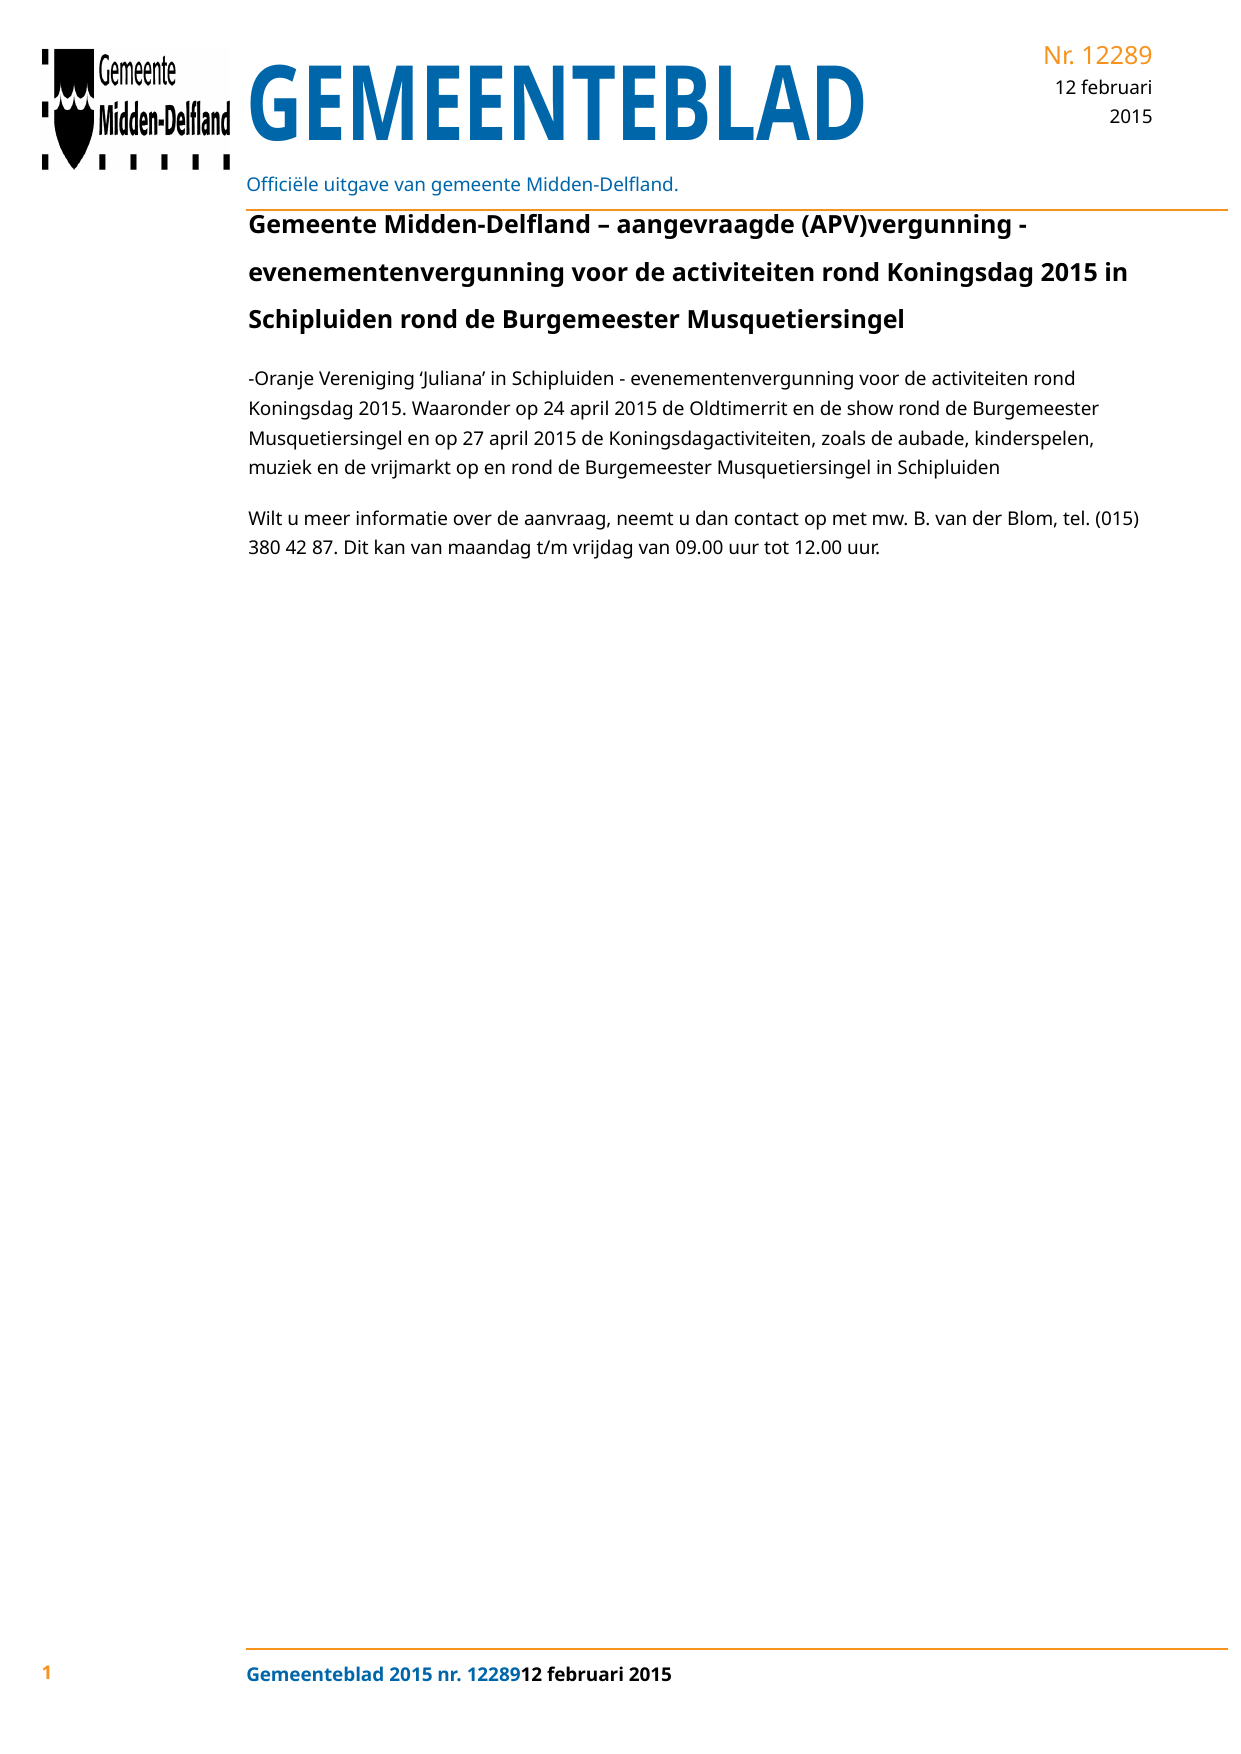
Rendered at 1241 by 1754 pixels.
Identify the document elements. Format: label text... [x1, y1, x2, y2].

text Wilt u meer informatie over de aanvraag, neemt u dan contact op met mw. B. van der Blom, tel. (015) 380 42 87. Dit kan van maandag t/m vrijdag van 09.00 uur tot 12.00 uur. [248, 505, 1152, 560]
picture [41, 47, 231, 172]
text Gemeente Midden-Delfland – aangevraagde (APV)vergunning - evenementenvergunning voor de activiteiten rond Koningsdag 2015 in Schipluiden rond de Burgemeester Musquetiersingel [248, 211, 1152, 336]
text -Oranje Vereniging ‘Juliana’ in Schipluiden - evenementenvergunning voor de activiteiten rond Koningsdag 2015. Waaronder op 24 april 2015 de Oldtimerrit en de show rond de Burgemeester Musquetiersingel en op 27 april 2015 de Koningsdagactiviteiten, zoals de aubade, kinderspelen, muziek en de vrijmarkt op en rond de Burgemeester Musquetiersingel in Schipluiden [248, 366, 1152, 480]
